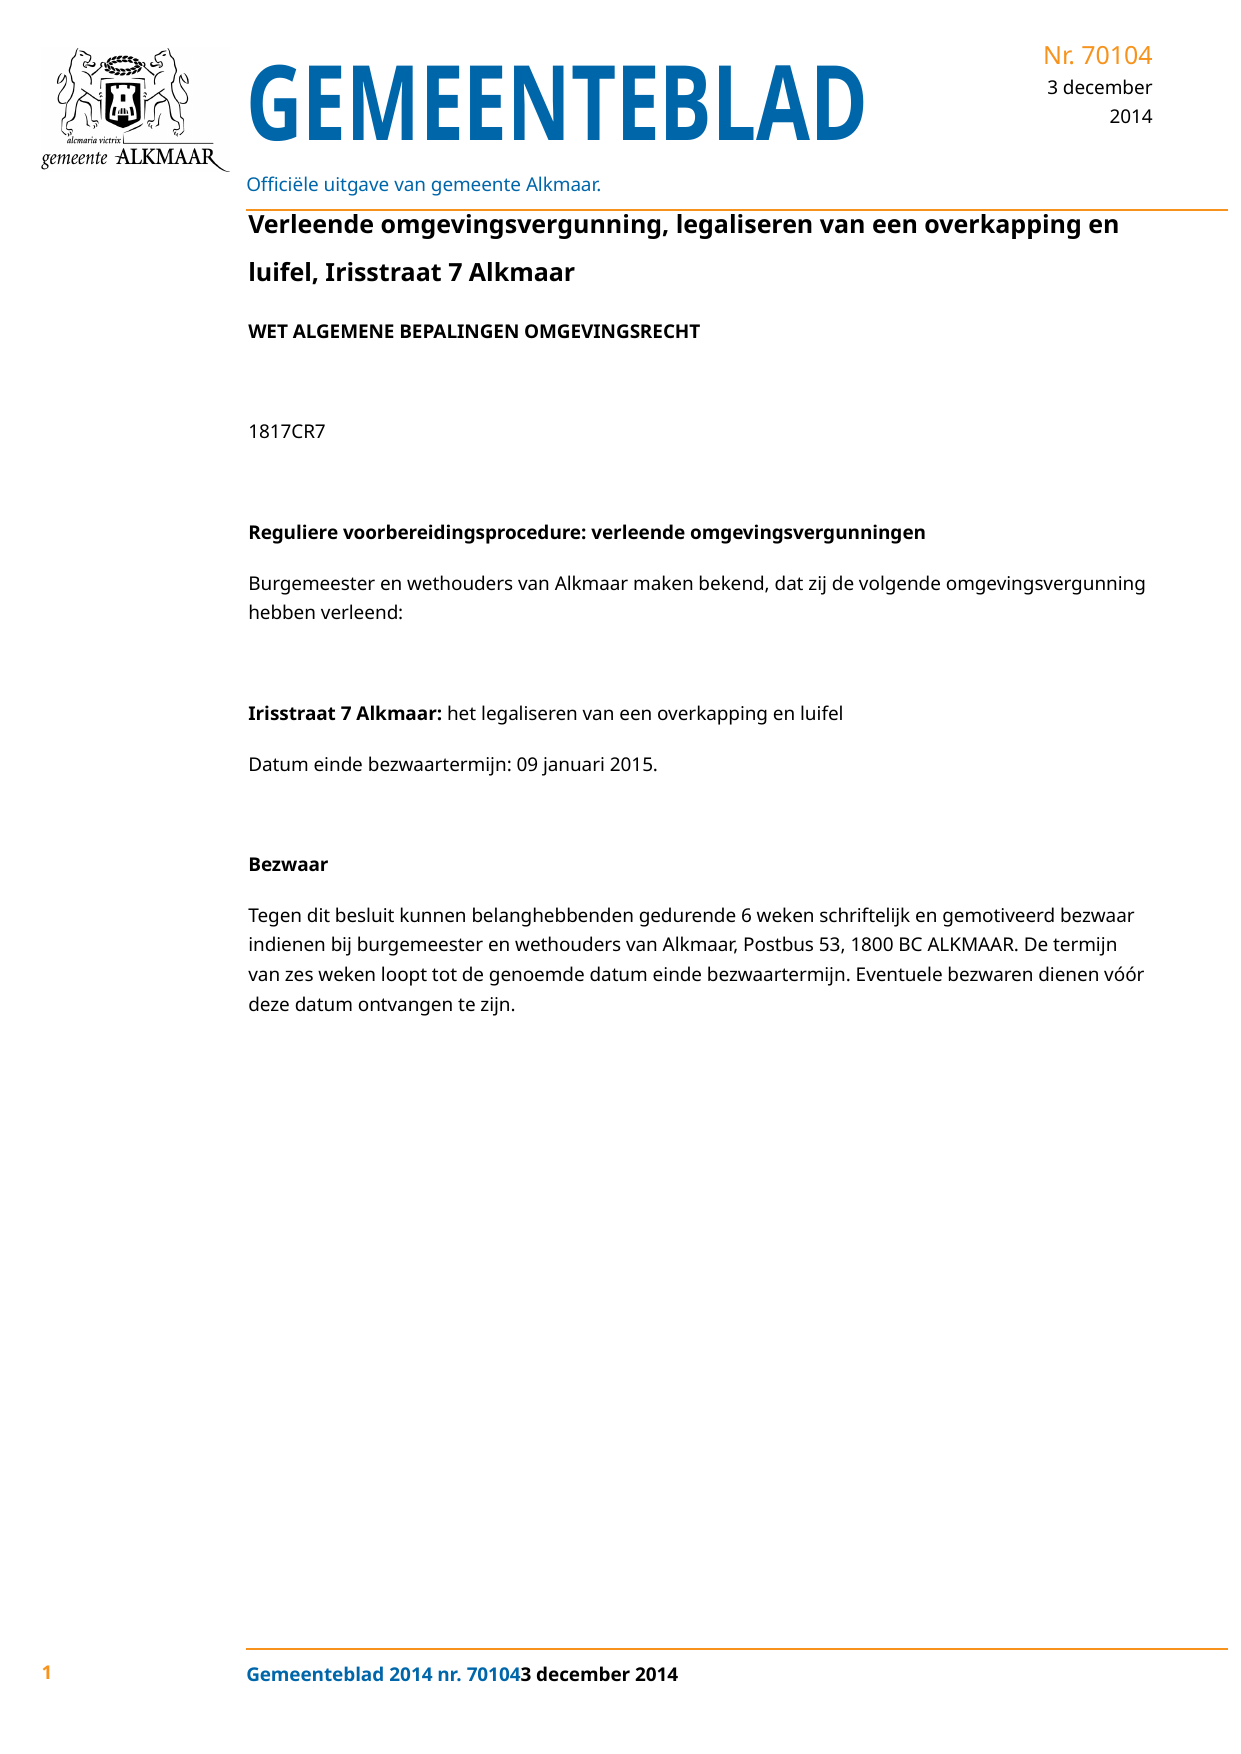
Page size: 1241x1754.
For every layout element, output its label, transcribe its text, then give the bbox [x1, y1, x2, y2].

text Burgemeester en wethouders van Alkmaar maken bekend, dat zij de volgende omgevingsvergunning hebben verleend: [248, 570, 1152, 625]
text Reguliere voorbereidingsprocedure: verleende omgevingsvergunningen [248, 519, 1152, 545]
text Tegen dit besluit kunnen belanghebbenden gedurende 6 weken schriftelijk en gemotiveerd bezwaar indienen bij burgemeester en wethouders van Alkmaar, Postbus 53, 1800 BC ALKMAAR. De termijn van zes weken loopt tot de genoemde datum einde bezwaartermijn. Eventuele bezwaren dienen vóór deze datum ontvangen te zijn. [248, 902, 1152, 1017]
text WET ALGEMENE BEPALINGEN OMGEVINGSRECHT [248, 318, 1152, 344]
picture [41, 47, 231, 172]
text Datum einde bezwaartermijn: 09 januari 2015. [248, 751, 1152, 777]
text Verleende omgevingsvergunning, legaliseren van een overkapping en luifel, Irisstraat 7 Alkmaar [248, 211, 1152, 288]
text Bezwaar [248, 852, 1152, 877]
text Irisstraat 7 Alkmaar: het legaliseren van een overkapping en luifel [248, 700, 1152, 726]
text 1817CR7 [248, 419, 1152, 444]
